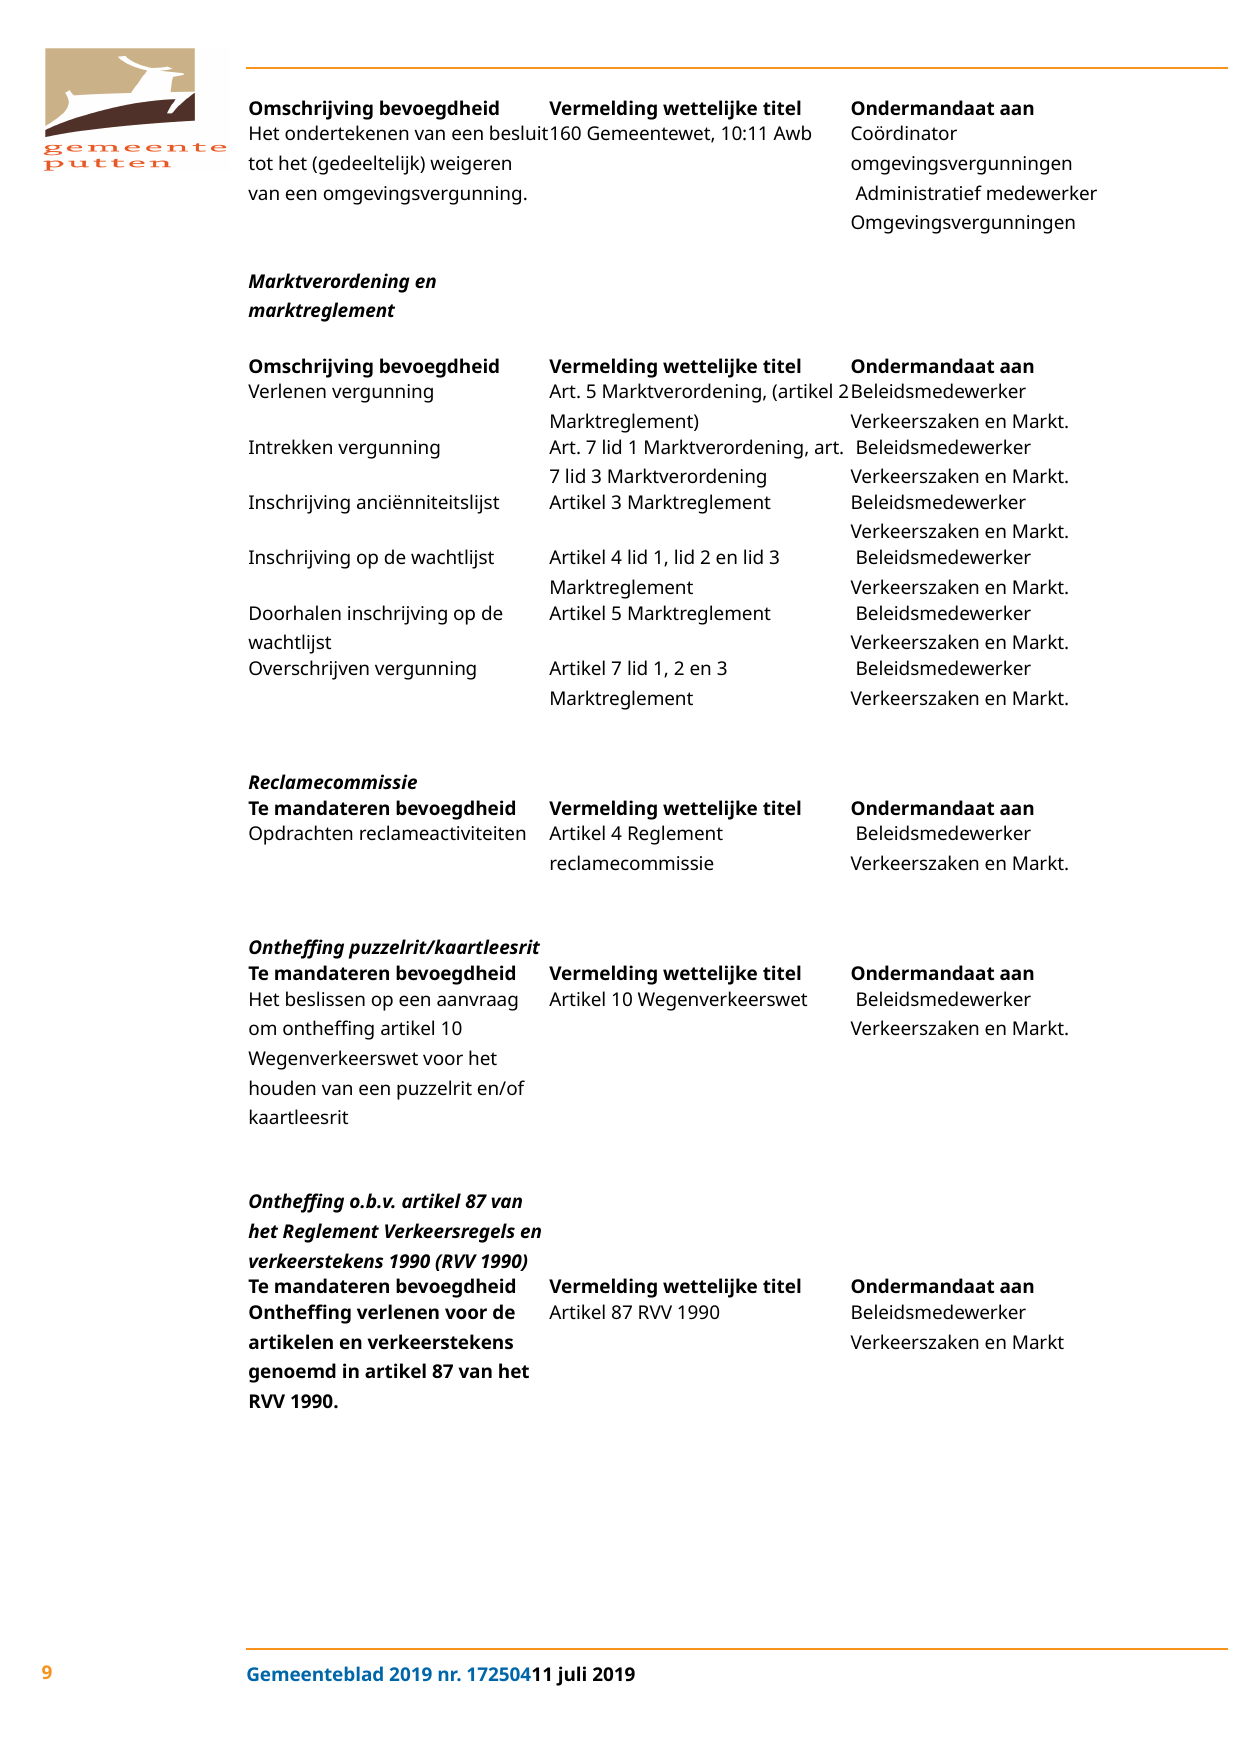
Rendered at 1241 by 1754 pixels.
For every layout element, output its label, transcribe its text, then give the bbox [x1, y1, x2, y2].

table_cell Overschrijven vergunning [248, 655, 549, 710]
table_cell Artikel 7 lid 1, 2 en 3 Marktreglement [549, 655, 850, 710]
table_cell Te mandateren bevoegdheid [248, 795, 549, 821]
picture [41, 47, 231, 172]
table_cell Artikel 87 RVV 1990 [549, 1299, 850, 1414]
table_header Ontheffing puzzelrit/kaartleesrit [248, 935, 549, 960]
table_cell Vermelding wettelijke titel [549, 95, 850, 121]
table_cell Omschrijving bevoegdheid [248, 95, 549, 121]
table_cell Het ondertekenen van een besluit tot het (gedeeltelijk) weigeren van een omgevingsvergunning. [248, 121, 549, 235]
table_cell Omschrijving bevoegdheid [248, 353, 549, 378]
table_cell [248, 876, 549, 902]
table_cell Art. 5 Marktverordening, (artikel 2 Marktreglement) [549, 379, 850, 434]
table_cell Ondermandaat aan [850, 353, 1152, 378]
table_cell Coördinator omgevingsvergunningen Administratief medewerker Omgevingsvergunningen [850, 121, 1152, 235]
table_cell Artikel 3 Marktreglement [549, 489, 850, 544]
table_cell Artikel 4 lid 1, lid 2 en lid 3 Marktreglement [549, 545, 850, 600]
table_cell Beleidsmedewerker Verkeerszaken en Markt. [850, 434, 1152, 489]
table_cell Ondermandaat aan [850, 1274, 1152, 1299]
table_cell [248, 1414, 549, 1439]
table_cell Beleidsmedewerker Verkeerszaken en Markt. [850, 489, 1152, 544]
table_header Marktverordening en marktreglement [248, 268, 549, 353]
table_cell [248, 1130, 549, 1156]
table_header Reclamecommissie [248, 769, 549, 795]
table_cell Vermelding wettelijke titel [549, 795, 850, 821]
table_cell [248, 710, 549, 736]
table_cell Ontheffing verlenen voor de artikelen en verkeerstekens genoemd in artikel 87 van het RVV 1990. [248, 1299, 549, 1414]
table_cell Verlenen vergunning [248, 379, 549, 434]
table_cell Doorhalen inschrijving op de wachtlijst [248, 600, 549, 655]
table_cell Art. 7 lid 1 Marktverordening, art. 7 lid 3 Marktverordening [549, 434, 850, 489]
table_cell Vermelding wettelijke titel [549, 960, 850, 986]
table_header Ontheffing o.b.v. artikel 87 van het Reglement Verkeersregels en verkeerstekens 1990 (RVV 1990) [248, 1189, 549, 1273]
table_cell Beleidsmedewerker Verkeerszaken en Markt. [850, 986, 1152, 1130]
table_cell Beleidsmedewerker Verkeerszaken en Markt. [850, 379, 1152, 434]
table_cell Ondermandaat aan [850, 960, 1152, 986]
table_cell 160 Gemeentewet, 10:11 Awb [549, 121, 850, 235]
table_cell Intrekken vergunning [248, 434, 549, 489]
table_cell Artikel 10 Wegenverkeerswet [549, 986, 850, 1130]
table_cell Het beslissen op een aanvraag om ontheffing artikel 10 Wegenverkeerswet voor het houden van een puzzelrit en/of kaartleesrit [248, 986, 549, 1130]
table_cell Beleidsmedewerker Verkeerszaken en Markt [850, 1299, 1152, 1414]
table_cell Vermelding wettelijke titel [549, 353, 850, 378]
table_cell Inschrijving anciënniteitslijst [248, 489, 549, 544]
table_cell Beleidsmedewerker Verkeerszaken en Markt. [850, 545, 1152, 600]
table_cell Beleidsmedewerker Verkeerszaken en Markt. [850, 600, 1152, 655]
table_cell Beleidsmedewerker Verkeerszaken en Markt. [850, 655, 1152, 710]
table_cell Te mandateren bevoegdheid [248, 1274, 549, 1299]
table_cell Vermelding wettelijke titel [549, 1274, 850, 1299]
table_cell Te mandateren bevoegdheid [248, 960, 549, 986]
table_cell Ondermandaat aan [850, 795, 1152, 821]
table_cell Beleidsmedewerker Verkeerszaken en Markt. [850, 821, 1152, 876]
table_cell Ondermandaat aan [850, 95, 1152, 121]
table_cell Artikel 4 Reglement reclamecommissie [549, 821, 850, 876]
table_cell Artikel 5 Marktreglement [549, 600, 850, 655]
table_cell Opdrachten reclameactiviteiten [248, 821, 549, 876]
table_cell Inschrijving op de wachtlijst [248, 545, 549, 600]
